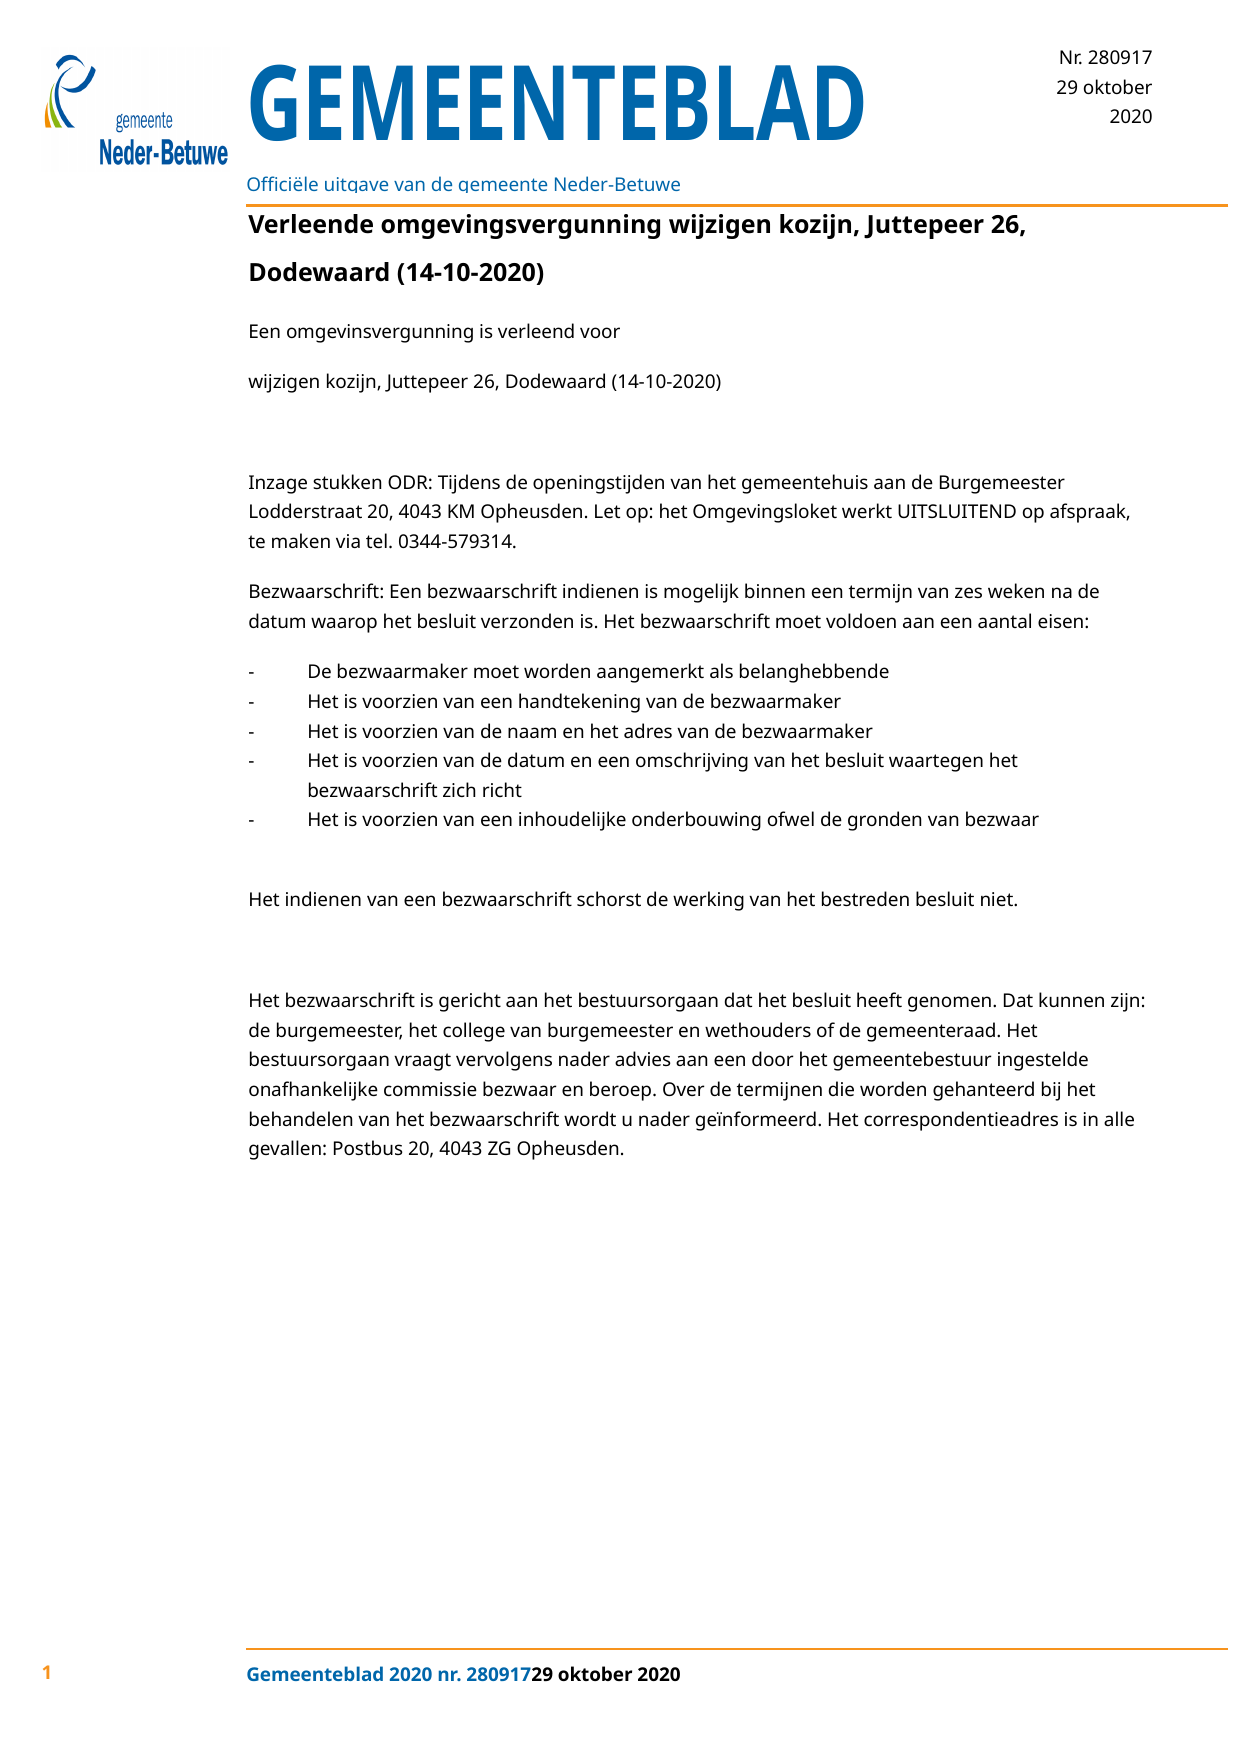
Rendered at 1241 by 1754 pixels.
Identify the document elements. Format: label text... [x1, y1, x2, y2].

text Een omgevinsvergunning is verleend voor [248, 318, 1152, 344]
picture [41, 47, 231, 172]
text Het bezwaarschrift is gericht aan het bestuursorgaan dat het besluit heeft genomen. Dat kunnen zijn: de burgemeester, het college van burgemeester en wethouders of de gemeenteraad. Het bestuursorgaan vraagt vervolgens nader advies aan een door het gemeentebestuur ingestelde onafhankelijke commissie bezwaar en beroep. Over de termijnen die worden gehanteerd bij het behandelen van het bezwaarschrift wordt u nader geïnformeerd. Het correspondentieadres is in alle gevallen: Postbus 20, 4043 ZG Opheusden. [248, 987, 1152, 1161]
list Het is voorzien van de datum en een omschrijving van het besluit waartegen het bezwaarschrift zich richt [248, 747, 1152, 803]
list Het is voorzien van een handtekening van de bezwaarmaker [248, 688, 1152, 714]
text Verleende omgevingsvergunning wijzigen kozijn, Juttepeer 26, Dodewaard (14-10-2020) [248, 207, 1152, 288]
text Inzage stukken ODR: Tijdens de openingstijden van het gemeentehuis aan de Burgemeester Lodderstraat 20, 4043 KM Opheusden. Let op: het Omgevingsloket werkt UITSLUITEND op afspraak, te maken via tel. 0344-579314. [248, 469, 1152, 554]
list Het is voorzien van de naam en het adres van de bezwaarmaker [248, 718, 1152, 744]
text Bezwaarschrift: Een bezwaarschrift indienen is mogelijk binnen een termijn van zes weken na de datum waarop het besluit verzonden is. Het bezwaarschrift moet voldoen aan een aantal eisen: [248, 579, 1152, 634]
text wijzigen kozijn, Juttepeer 26, Dodewaard (14-10-2020) [248, 368, 1152, 394]
list De bezwaarmaker moet worden aangemerkt als belanghebbende [248, 659, 1152, 684]
list Het is voorzien van een inhoudelijke onderbouwing ofwel de gronden van bezwaar [248, 807, 1152, 832]
text Het indienen van een bezwaarschrift schorst de werking van het bestreden besluit niet. [248, 887, 1152, 912]
